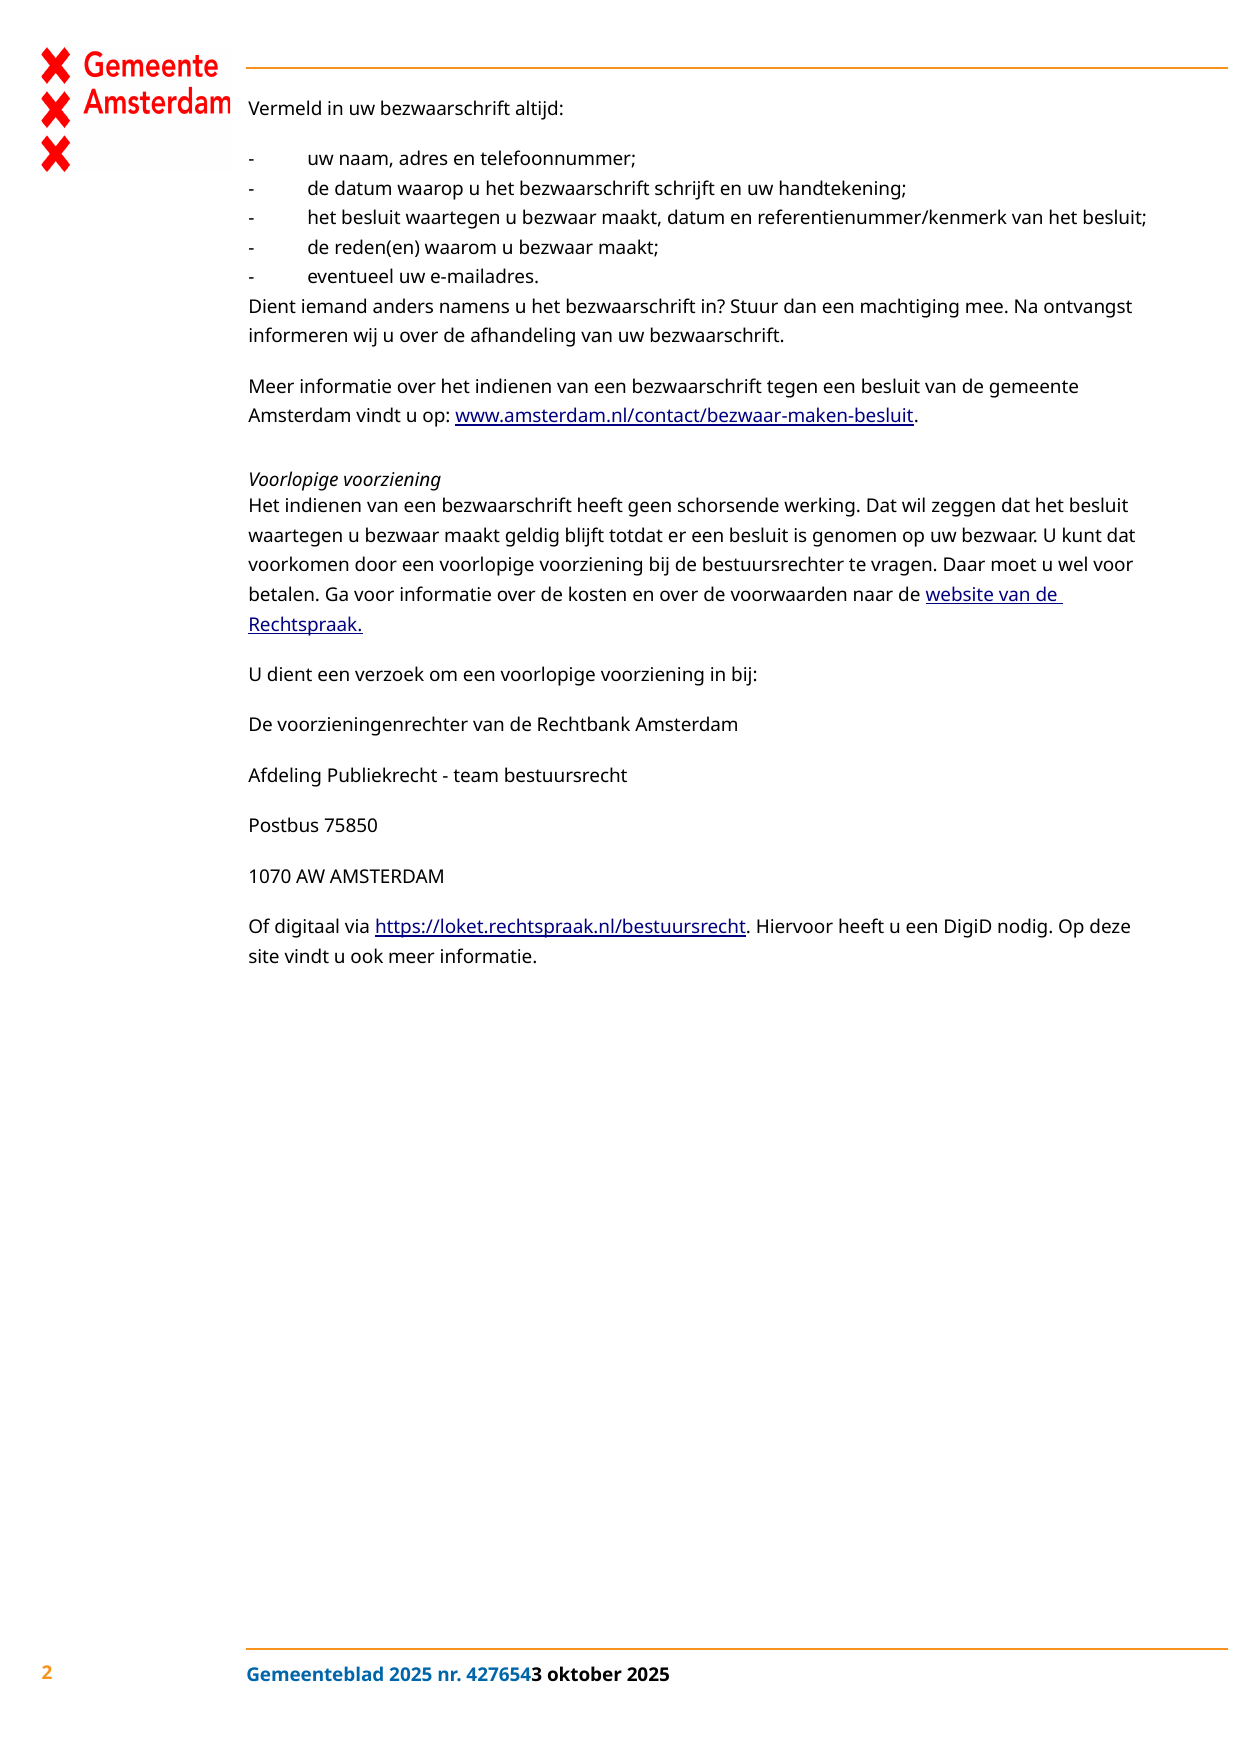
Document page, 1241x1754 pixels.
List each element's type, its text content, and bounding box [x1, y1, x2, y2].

list eventueel uw e-mailadres. [248, 263, 1152, 289]
text Meer informatie over het indienen van een bezwaarschrift tegen een besluit van de gemeente Amsterdam vindt u op: www.amsterdam.nl/contact/bezwaar-maken-besluit. [248, 373, 1152, 428]
list uw naam, adres en telefoonnummer; [248, 145, 1152, 171]
text U dient een verzoek om een voorlopige voorziening in bij: [248, 661, 1152, 687]
list het besluit waartegen u bezwaar maakt, datum en referentienummer/kenmerk van het besluit; [248, 204, 1152, 230]
text Voorlopige voorziening [248, 467, 1152, 492]
picture [41, 47, 231, 172]
list de datum waarop u het bezwaarschrift schrijft en uw handtekening; [248, 175, 1152, 201]
text Afdeling Publiekrecht - team bestuursrecht [248, 762, 1152, 788]
text De voorzieningenrechter van de Rechtbank Amsterdam [248, 712, 1152, 737]
text 1070 AW AMSTERDAM [248, 863, 1152, 888]
text Vermeld in uw bezwaarschrift altijd: [248, 95, 1152, 121]
list de reden(en) waarom u bezwaar maakt; [248, 234, 1152, 260]
text Het indienen van een bezwaarschrift heeft geen schorsende werking. Dat wil zeggen dat het besluit waartegen u bezwaar maakt geldig blijft totdat er een besluit is genomen op uw bezwaar. U kunt dat voorkomen door een voorlopige voorziening bij de bestuursrechter te vragen. Daar moet u wel voor betalen. Ga voor informatie over de kosten en over de voorwaarden naar de website van de Rechtspraak. [248, 492, 1152, 636]
text Postbus 75850 [248, 812, 1152, 838]
text Of digitaal via https://loket.rechtspraak.nl/bestuursrecht. Hiervoor heeft u een DigiD nodig. Op deze site vindt u ook meer informatie. [248, 913, 1152, 968]
text Dient iemand anders namens u het bezwaarschrift in? Stuur dan een machtiging mee. Na ontvangst informeren wij u over de afhandeling van uw bezwaarschrift. [248, 293, 1152, 348]
